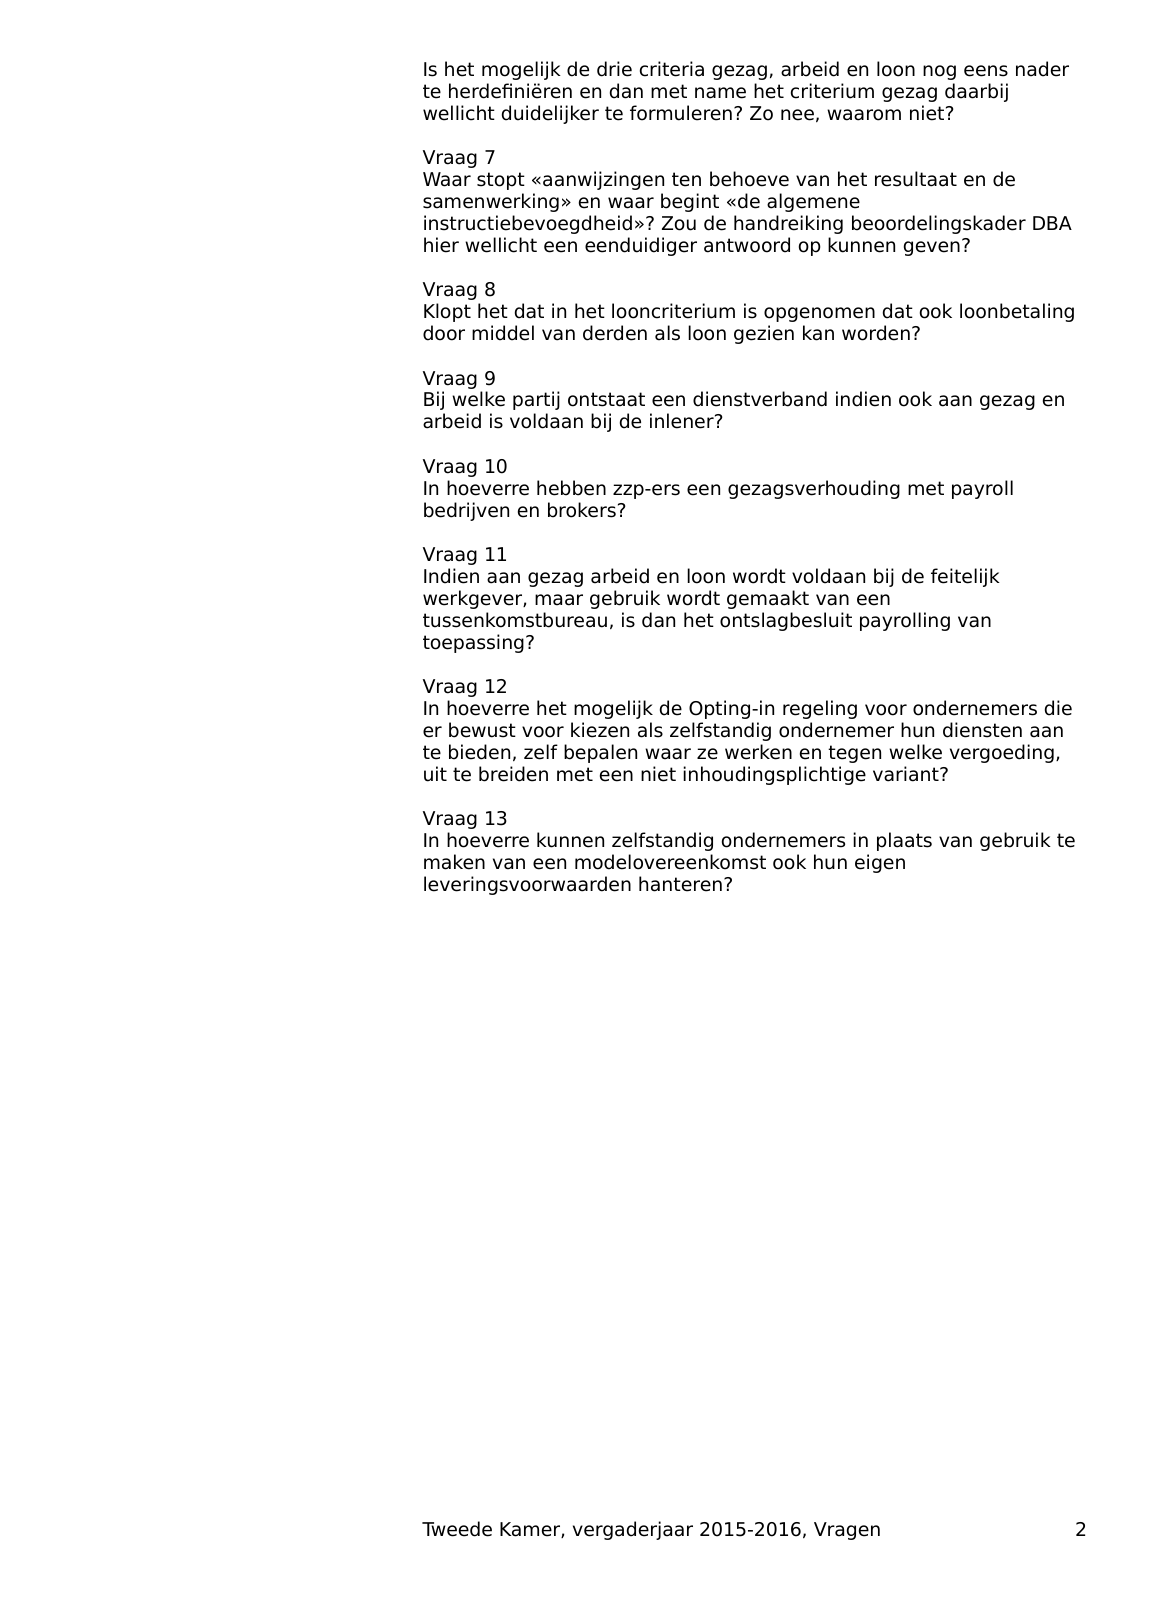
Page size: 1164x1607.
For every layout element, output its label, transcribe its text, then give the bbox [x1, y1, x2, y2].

text Vraag 11 [422, 544, 1087, 566]
text Waar stopt «aanwijzingen ten behoeve van het resultaat en de samenwerking» en waar begint «de algemene instructiebevoegdheid»? Zou de handreiking beoordelingskader DBA hier wellicht een eenduidiger antwoord op kunnen geven? [422, 169, 1087, 257]
text Vraag 9 [422, 367, 1087, 389]
text Vraag 13 [422, 808, 1087, 830]
text Is het mogelijk de drie criteria gezag, arbeid en loon nog eens nader te herdefiniëren en dan met name het criterium gezag daarbij wellicht duidelijker te formuleren? Zo nee, waarom niet? [422, 59, 1087, 125]
text Indien aan gezag arbeid en loon wordt voldaan bij de feitelijk werkgever, maar gebruik wordt gemaakt van een tussenkomstbureau, is dan het ontslagbesluit payrolling van toepassing? [422, 566, 1087, 653]
text In hoeverre hebben zzp-ers een gezagsverhouding met payroll bedrijven en brokers? [422, 477, 1087, 521]
text Klopt het dat in het looncriterium is opgenomen dat ook loonbetaling door middel van derden als loon gezien kan worden? [422, 301, 1087, 345]
text Vraag 8 [422, 279, 1087, 301]
text In hoeverre kunnen zelfstandig ondernemers in plaats van gebruik te maken van een modelovereenkomst ook hun eigen leveringsvoorwaarden hanteren? [422, 830, 1087, 896]
text Vraag 10 [422, 456, 1087, 477]
text Vraag 12 [422, 676, 1087, 698]
text Vraag 7 [422, 147, 1087, 169]
text Bij welke partij ontstaat een dienstverband indien ook aan gezag en arbeid is voldaan bij de inlener? [422, 389, 1087, 433]
text In hoeverre het mogelijk de Opting-in regeling voor ondernemers die er bewust voor kiezen als zelfstandig ondernemer hun diensten aan te bieden, zelf bepalen waar ze werken en tegen welke vergoeding, uit te breiden met een niet inhoudingsplichtige variant? [422, 698, 1087, 786]
